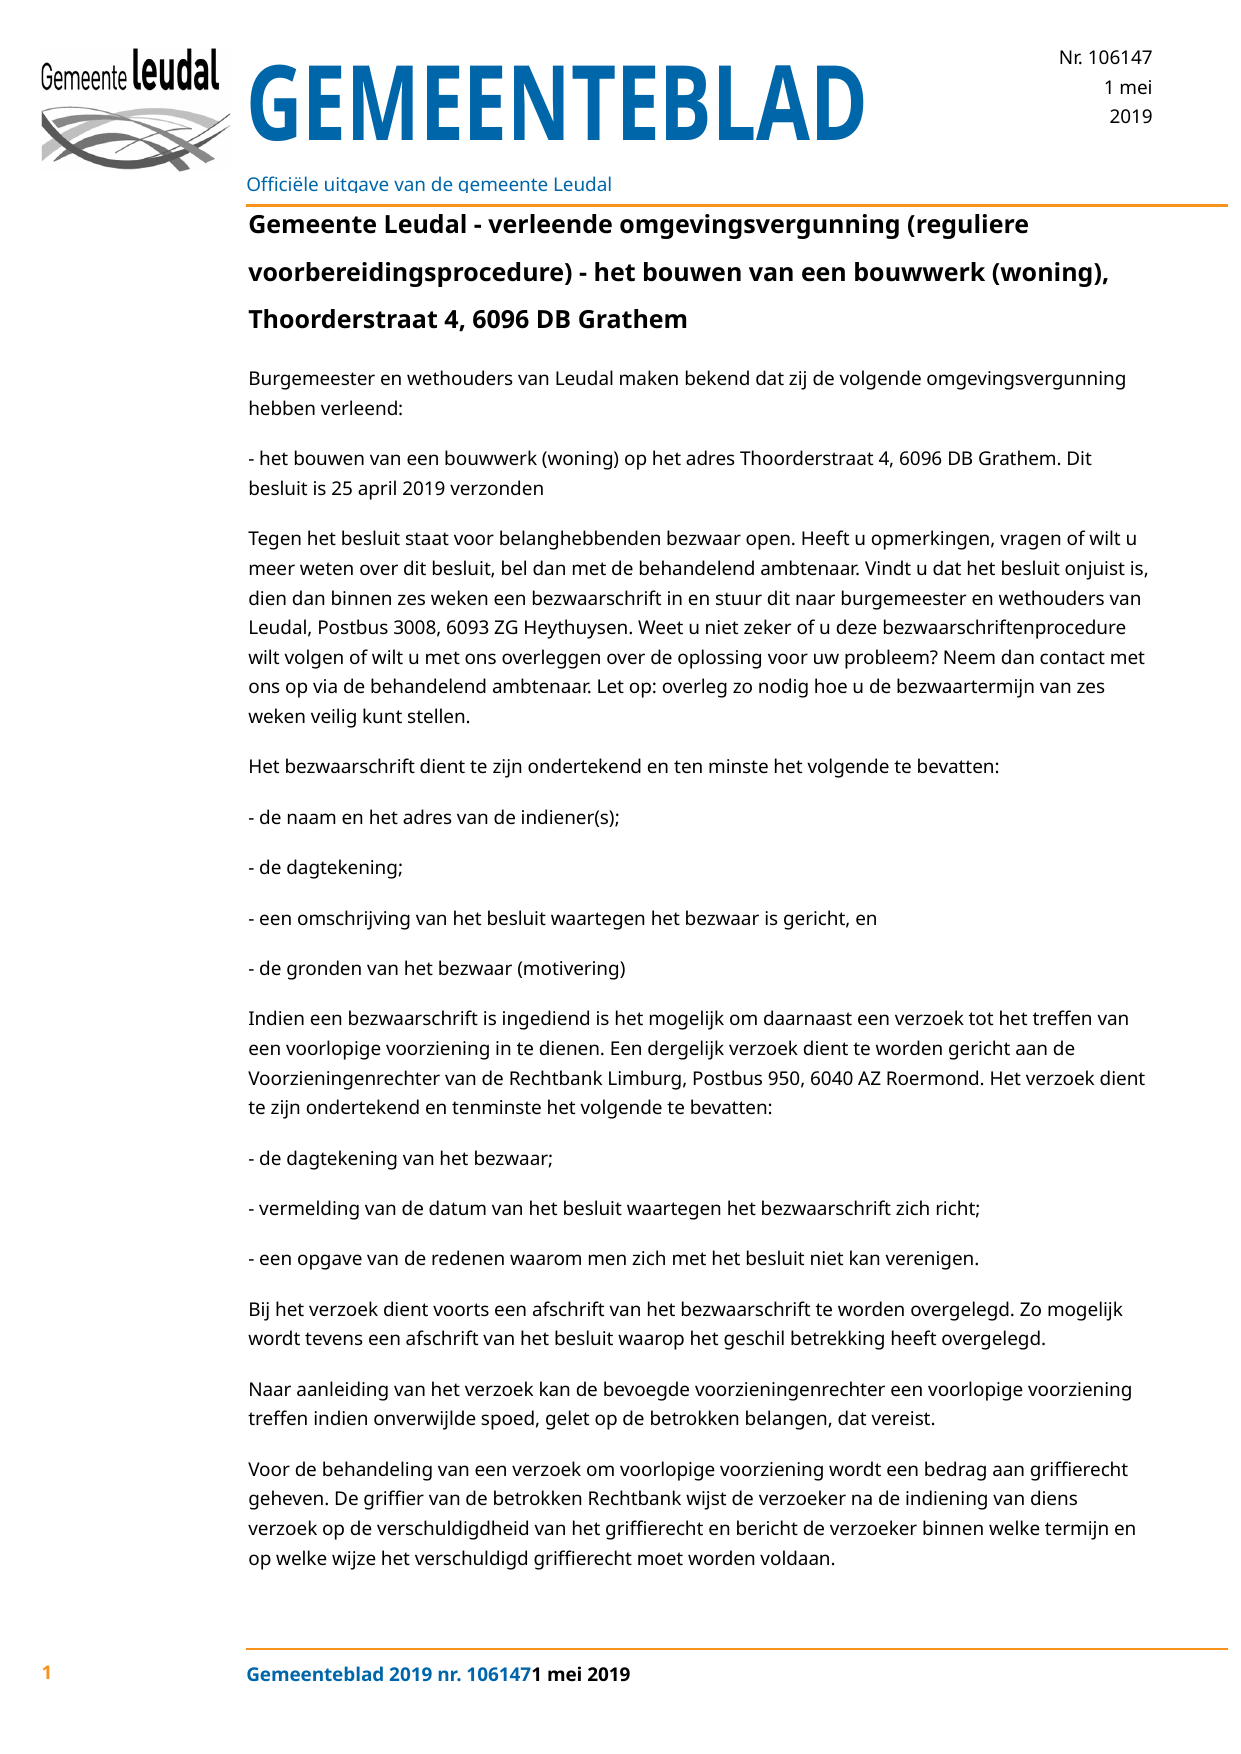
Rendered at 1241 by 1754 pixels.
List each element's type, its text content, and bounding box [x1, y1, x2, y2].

text Tegen het besluit staat voor belanghebbenden bezwaar open. Heeft u opmerkingen, vragen of wilt u meer weten over dit besluit, bel dan met de behandelend ambtenaar. Vindt u dat het besluit onjuist is, dien dan binnen zes weken een bezwaarschrift in en stuur dit naar burgemeester en wethouders van Leudal, Postbus 3008, 6093 ZG Heythuysen. Weet u niet zeker of u deze bezwaarschriftenprocedure wilt volgen of wilt u met ons overleggen over de oplossing voor uw probleem? Neem dan contact met ons op via de behandelend ambtenaar. Let op: overleg zo nodig hoe u de bezwaartermijn van zes weken veilig kunt stellen. [248, 526, 1152, 729]
text - de dagtekening; [248, 854, 1152, 880]
picture [41, 47, 231, 172]
text Voor de behandeling van een verzoek om voorlopige voorziening wordt een bedrag aan griffierecht geheven. De griffier van de betrokken Rechtbank wijst de verzoeker na de indiening van diens verzoek op de verschuldigdheid van het griffierecht en bericht de verzoeker binnen welke termijn en op welke wijze het verschuldigd griffierecht moet worden voldaan. [248, 1456, 1152, 1570]
text - het bouwen van een bouwwerk (woning) op het adres Thoorderstraat 4, 6096 DB Grathem. Dit besluit is 25 april 2019 verzonden [248, 446, 1152, 501]
text Het bezwaarschrift dient te zijn ondertekend en ten minste het volgende te bevatten: [248, 753, 1152, 779]
text Gemeente Leudal - verleende omgevingsvergunning (reguliere voorbereidingsprocedure) - het bouwen van een bouwwerk (woning), Thoorderstraat 4, 6096 DB Grathem [248, 207, 1152, 336]
text Burgemeester en wethouders van Leudal maken bekend dat zij de volgende omgevingsvergunning hebben verleend: [248, 366, 1152, 421]
text - een opgave van de redenen waarom men zich met het besluit niet kan verenigen. [248, 1246, 1152, 1271]
text Bij het verzoek dient voorts een afschrift van het bezwaarschrift te worden overgelegd. Zo mogelijk wordt tevens een afschrift van het besluit waarop het geschil betrekking heeft overgelegd. [248, 1296, 1152, 1351]
text Indien een bezwaarschrift is ingediend is het mogelijk om daarnaast een verzoek tot het treffen van een voorlopige voorziening in te dienen. Een dergelijk verzoek dient te worden gericht aan de Voorzieningenrechter van de Rechtbank Limburg, Postbus 950, 6040 AZ Roermond. Het verzoek dient te zijn ondertekend en tenminste het volgende te bevatten: [248, 1006, 1152, 1120]
text - de gronden van het bezwaar (motivering) [248, 955, 1152, 981]
text Naar aanleiding van het verzoek kan de bevoegde voorzieningenrechter een voorlopige voorziening treffen indien onverwijlde spoed, gelet op de betrokken belangen, dat vereist. [248, 1376, 1152, 1431]
text - de dagtekening van het bezwaar; [248, 1145, 1152, 1170]
text - de naam en het adres van de indiener(s); [248, 804, 1152, 829]
text - een omschrijving van het besluit waartegen het bezwaar is gericht, en [248, 905, 1152, 930]
text - vermelding van de datum van het besluit waartegen het bezwaarschrift zich richt; [248, 1195, 1152, 1221]
